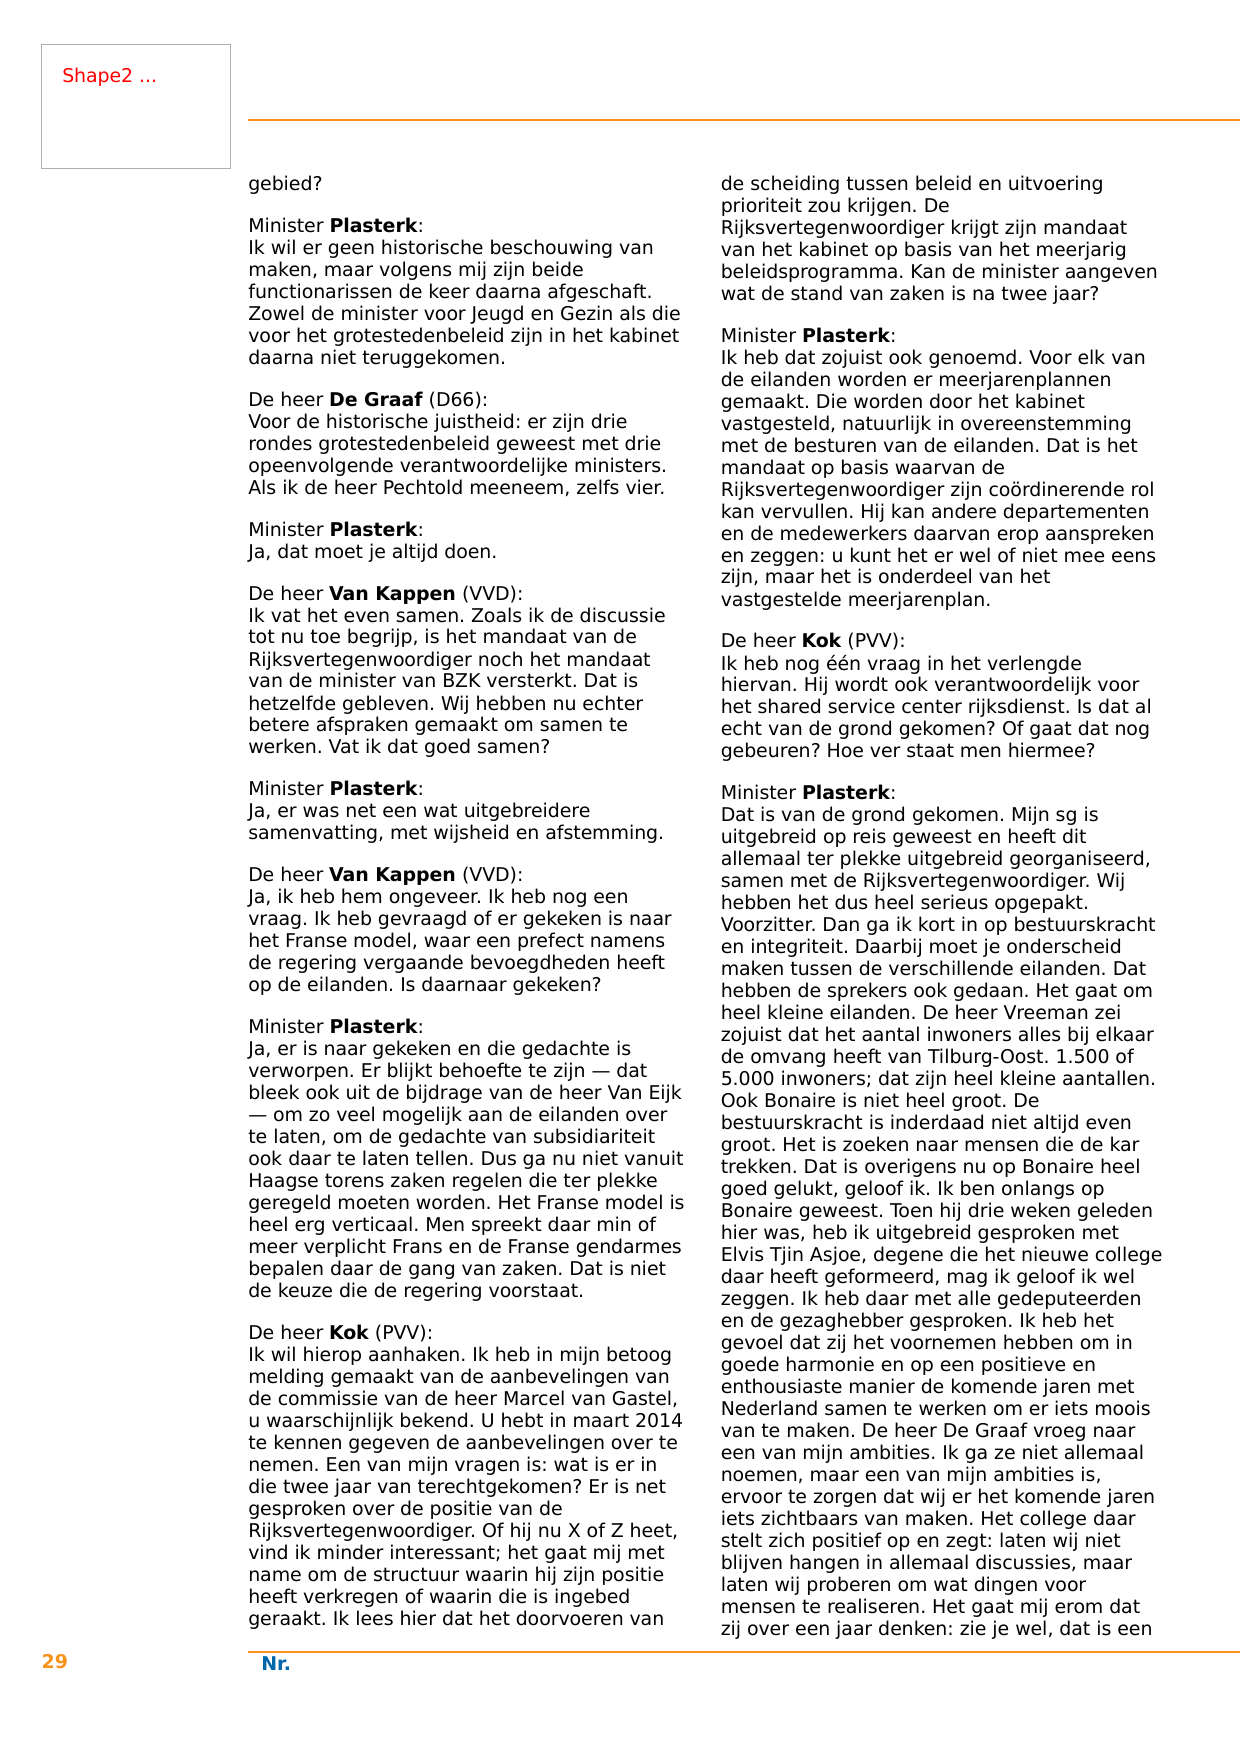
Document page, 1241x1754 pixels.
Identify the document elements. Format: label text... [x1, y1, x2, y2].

text Voorzitter. Dan ga ik kort in op bestuurskracht en integriteit. Daarbij moet je onderscheid maken tussen de verschillende eilanden. Dat hebben de sprekers ook gedaan. Het gaat om heel kleine eilanden. De heer Vreeman zei zojuist dat het aantal inwoners alles bij elkaar de omvang heeft van Tilburg-Oost. 1.500 of 5.000 inwoners; dat zijn heel kleine aantallen. Ook Bonaire is niet heel groot. De bestuurskracht is inderdaad niet altijd even groot. Het is zoeken naar mensen die de kar trekken. Dat is overigens nu op Bonaire heel goed gelukt, geloof ik. Ik ben onlangs op Bonaire geweest. Toen hij drie weken geleden hier was, heb ik uitgebreid gesproken met Elvis Tjin Asjoe, degene die het nieuwe college daar heeft geformeerd, mag ik geloof ik wel zeggen. Ik heb daar met alle gedeputeerden en de gezaghebber gesproken. Ik heb het gevoel dat zij het voornemen hebben om in goede harmonie en op een positieve en enthousiaste manier de komende jaren met Nederland samen te werken om er iets moois van te maken. De heer De Graaf vroeg naar een van mijn ambities. Ik ga ze niet allemaal noemen, maar een van mijn ambities is, ervoor te zorgen dat wij er het komende jaren iets zichtbaars van maken. Het college daar stelt zich positief op en zegt: laten wij niet blijven hangen in allemaal discussies, maar laten wij proberen om wat dingen voor mensen te realiseren. Het gaat mij erom dat zij over een jaar denken: zie je wel, dat is een [721, 914, 1163, 1639]
text Ik wil er geen historische beschouwing van maken, maar volgens mij zijn beide functionarissen de keer daarna afgeschaft. Zowel de minister voor Jeugd en Gezin als die voor het grotestedenbeleid zijn in het kabinet daarna niet teruggekomen. [248, 237, 691, 369]
text gebied? [248, 173, 691, 195]
text Minister Plasterk: [248, 1016, 691, 1038]
text Ja, er is naar gekeken en die gedachte is verworpen. Er blijkt behoefte te zijn — dat bleek ook uit de bijdrage van de heer Van Eijk — om zo veel mogelijk aan de eilanden over te laten, om de gedachte van subsidiariteit ook daar te laten tellen. Dus ga nu niet vanuit Haagse torens zaken regelen die ter plekke geregeld moeten worden. Het Franse model is heel erg verticaal. Men spreekt daar min of meer verplicht Frans en de Franse gendarmes bepalen daar de gang van zaken. Dat is niet de keuze die de regering voorstaat. [248, 1038, 691, 1302]
text de scheiding tussen beleid en uitvoering prioriteit zou krijgen. De Rijksvertegenwoordiger krijgt zijn mandaat van het kabinet op basis van het meerjarig beleidsprogramma. Kan de minister aangeven wat de stand van zaken is na twee jaar? [721, 173, 1163, 305]
text De heer De Graaf (D66): [248, 389, 691, 411]
text Ja, ik heb hem ongeveer. Ik heb nog een vraag. Ik heb gevraagd of er gekeken is naar het Franse model, waar een prefect namens de regering vergaande bevoegdheden heeft op de eilanden. Is daarnaar gekeken? [248, 886, 691, 996]
text Minister Plasterk: [248, 778, 691, 800]
text Ik heb dat zojuist ook genoemd. Voor elk van de eilanden worden er meerjarenplannen gemaakt. Die worden door het kabinet vastgesteld, natuurlijk in overeenstemming met de besturen van de eilanden. Dat is het mandaat op basis waarvan de Rijksvertegenwoordiger zijn coördinerende rol kan vervullen. Hij kan andere departementen en de medewerkers daarvan erop aanspreken en zeggen: u kunt het er wel of niet mee eens zijn, maar het is onderdeel van het vastgestelde meerjarenplan. [721, 347, 1163, 610]
text Ja, dat moet je altijd doen. [248, 541, 691, 562]
text Minister Plasterk: [248, 518, 691, 541]
text Ik wil hierop aanhaken. Ik heb in mijn betoog melding gemaakt van de aanbevelingen van de commissie van de heer Marcel van Gastel, u waarschijnlijk bekend. U hebt in maart 2014 te kennen gegeven de aanbevelingen over te nemen. Een van mijn vragen is: wat is er in die twee jaar van terechtgekomen? Er is net gesproken over de positie van de Rijksvertegenwoordiger. Of hij nu X of Z heet, vind ik minder interessant; het gaat mij met name om de structuur waarin hij zijn positie heeft verkregen of waarin die is ingebed geraakt. Ik lees hier dat het doorvoeren van [248, 1344, 691, 1629]
text De heer Van Kappen (VVD): [248, 864, 691, 886]
text Ja, er was net een wat uitgebreidere samenvatting, met wijsheid en afstemming. [248, 800, 691, 844]
text Minister Plasterk: [721, 325, 1163, 347]
text Voor de historische juistheid: er zijn drie rondes grotestedenbeleid geweest met drie opeenvolgende verantwoordelijke ministers. Als ik de heer Pechtold meeneem, zelfs vier. [248, 411, 691, 498]
text Dat is van de grond gekomen. Mijn sg is uitgebreid op reis geweest en heeft dit allemaal ter plekke uitgebreid georganiseerd, samen met de Rijksvertegenwoordiger. Wij hebben het dus heel serieus opgepakt. [721, 804, 1163, 914]
text Ik vat het even samen. Zoals ik de discussie tot nu toe begrijp, is het mandaat van de Rijksvertegenwoordiger noch het mandaat van de minister van BZK versterkt. Dat is hetzelfde gebleven. Wij hebben nu echter betere afspraken gemaakt om samen te werken. Vat ik dat goed samen? [248, 604, 691, 758]
text De heer Kok (PVV): [721, 630, 1163, 652]
text Minister Plasterk: [721, 782, 1163, 804]
text Ik heb nog één vraag in het verlengde hiervan. Hij wordt ook verantwoordelijk voor het shared service center rijksdienst. Is dat al echt van de grond gekomen? Of gaat dat nog gebeuren? Hoe ver staat men hiermee? [721, 652, 1163, 762]
text Minister Plasterk: [248, 215, 691, 237]
text De heer Van Kappen (VVD): [248, 582, 691, 604]
text De heer Kok (PVV): [248, 1322, 691, 1344]
